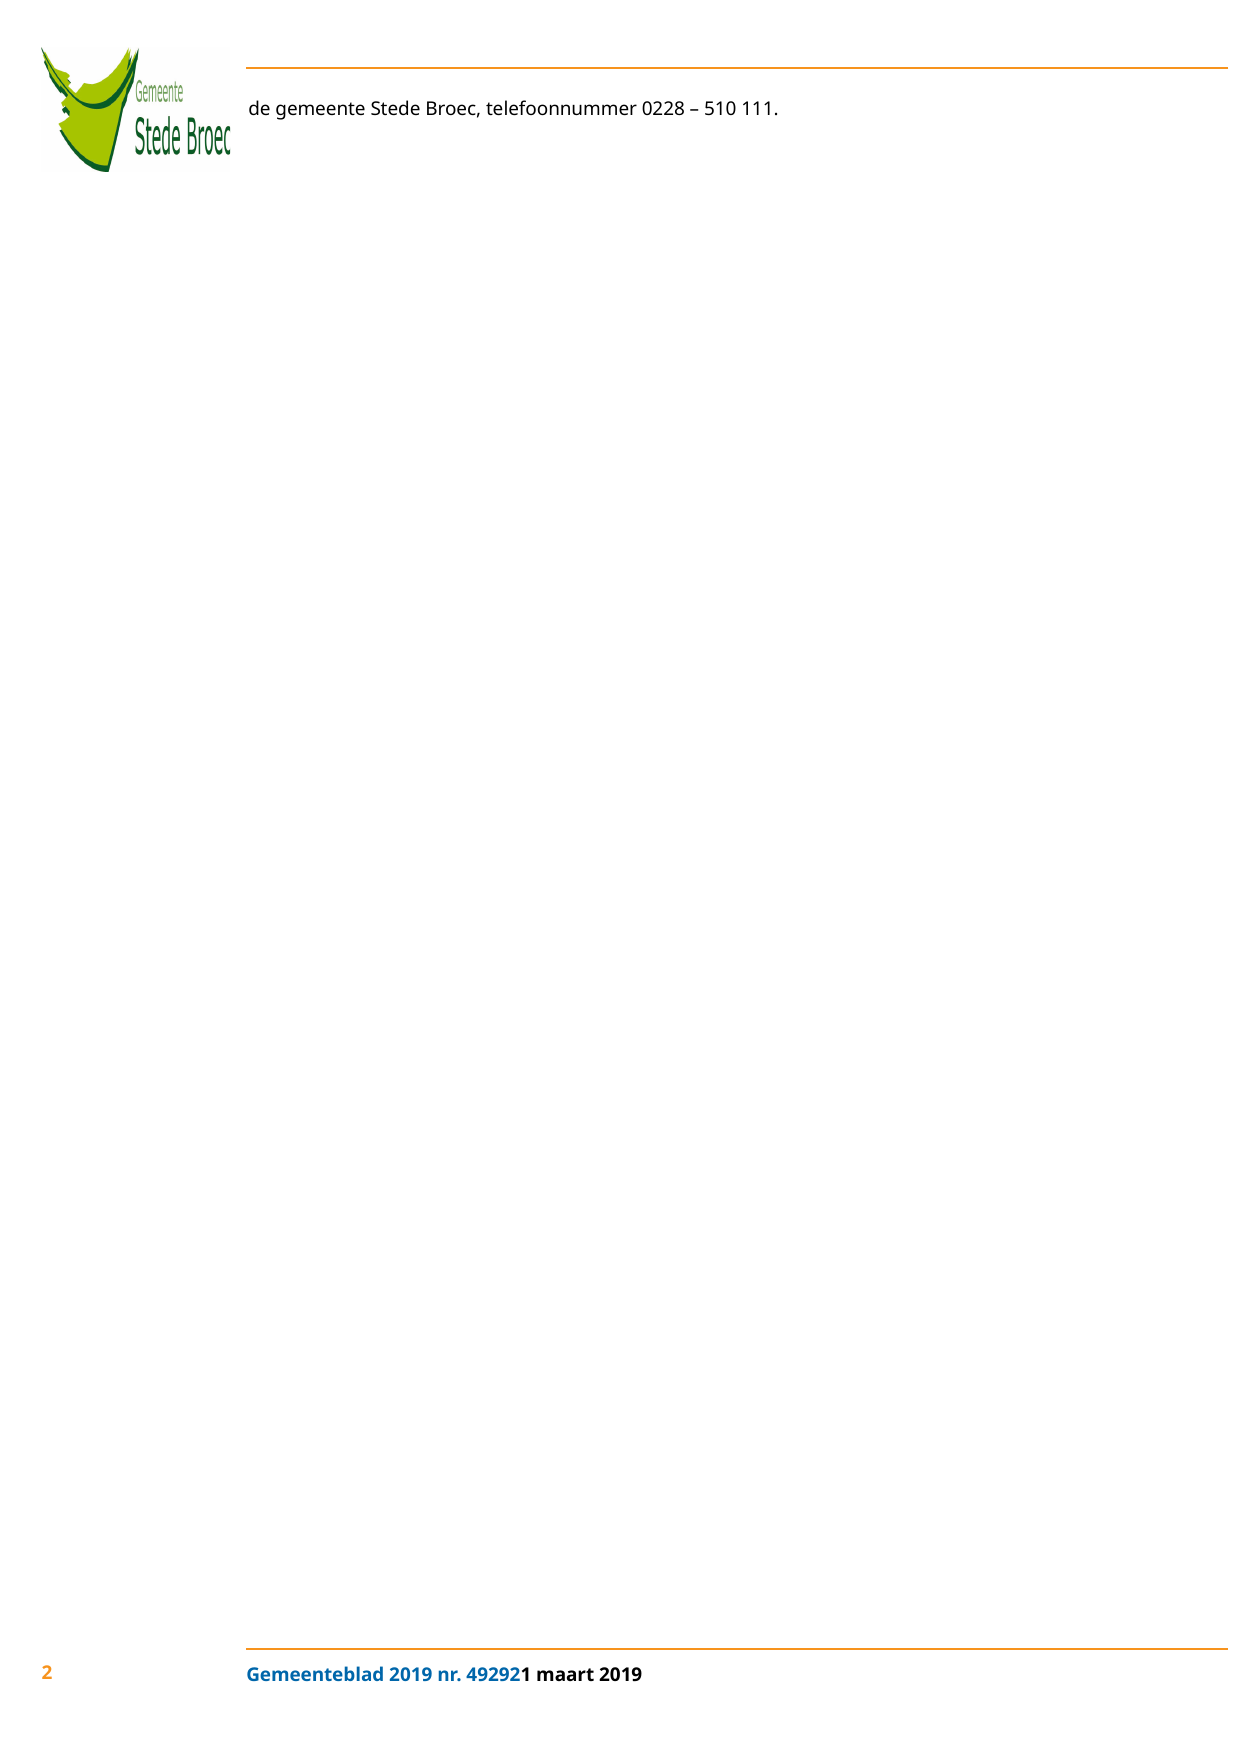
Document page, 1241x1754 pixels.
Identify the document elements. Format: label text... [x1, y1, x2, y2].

text de gemeente Stede Broec, telefoonnummer 0228 – 510 111. [248, 95, 1152, 121]
picture [41, 47, 231, 172]
